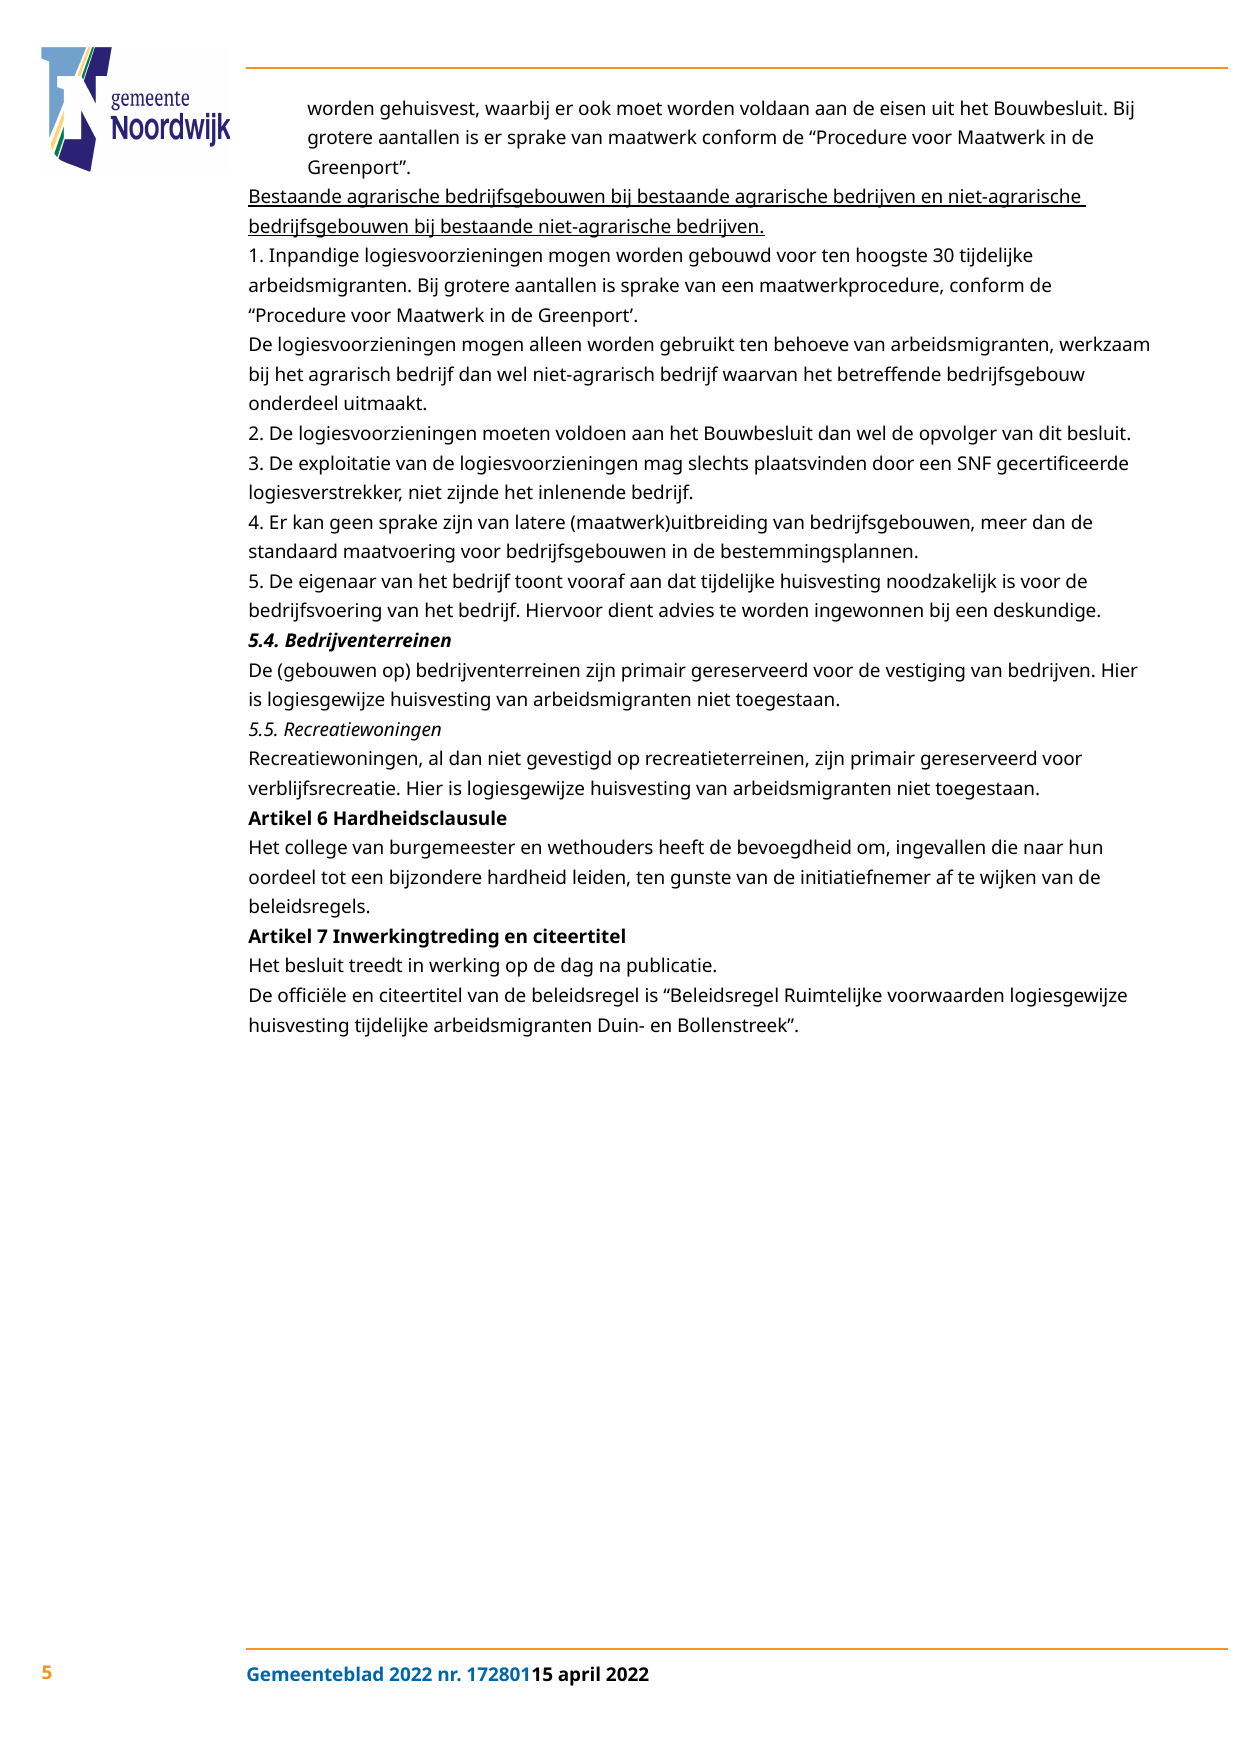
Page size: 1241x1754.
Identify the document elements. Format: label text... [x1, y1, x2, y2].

text 3. De exploitatie van de logiesvoorzieningen mag slechts plaatsvinden door een SNF gecertificeerde logiesverstrekker, niet zijnde het inlenende bedrijf. [248, 450, 1152, 505]
text Artikel 6 Hardheidsclausule [248, 805, 1152, 831]
text 5.4. Bedrijventerreinen [248, 627, 1152, 653]
text 2. De logiesvoorzieningen moeten voldoen aan het Bouwbesluit dan wel de opvolger van dit besluit. [248, 420, 1152, 446]
text 4. Er kan geen sprake zijn van latere (maatwerk)uitbreiding van bedrijfsgebouwen, meer dan de standaard maatvoering voor bedrijfsgebouwen in de bestemmingsplannen. [248, 509, 1152, 564]
picture [41, 47, 231, 172]
text 1. Inpandige logiesvoorzieningen mogen worden gebouwd voor ten hoogste 30 tijdelijke arbeidsmigranten. Bij grotere aantallen is sprake van een maatwerkprocedure, conform de “Procedure voor Maatwerk in de Greenport’. [248, 243, 1152, 328]
text Recreatiewoningen, al dan niet gevestigd op recreatieterreinen, zijn primair gereserveerd voor verblijfsrecreatie. Hier is logiesgewijze huisvesting van arbeidsmigranten niet toegestaan. [248, 746, 1152, 801]
text Bestaande agrarische bedrijfsgebouwen bij bestaande agrarische bedrijven en niet-agrarische bedrijfsgebouwen bij bestaande niet-agrarische bedrijven. [248, 183, 1152, 239]
text Het college van burgemeester en wethouders heeft de bevoegdheid om, ingevallen die naar hun oordeel tot een bijzondere hardheid leiden, ten gunste van de initiatiefnemer af te wijken van de beleidsregels. [248, 834, 1152, 919]
text De (gebouwen op) bedrijventerreinen zijn primair gereserveerd voor de vestiging van bedrijven. Hier is logiesgewijze huisvesting van arbeidsmigranten niet toegestaan. [248, 657, 1152, 712]
text 5. De eigenaar van het bedrijf toont vooraf aan dat tijdelijke huisvesting noodzakelijk is voor de bedrijfsvoering van het bedrijf. Hiervoor dient advies te worden ingewonnen bij een deskundige. [248, 568, 1152, 623]
text De officiële en citeertitel van de beleidsregel is “Beleidsregel Ruimtelijke voorwaarden logiesgewijze huisvesting tijdelijke arbeidsmigranten Duin- en Bollenstreek”. [248, 982, 1152, 1038]
text Artikel 7 Inwerkingtreding en citeertitel [248, 923, 1152, 949]
text Het besluit treedt in werking op de dag na publicatie. [248, 953, 1152, 978]
list worden gehuisvest, waarbij er ook moet worden voldaan aan de eisen uit het Bouwbesluit. Bij grotere aantallen is er sprake van maatwerk conform de “Procedure voor Maatwerk in de Greenport”. [248, 95, 1152, 180]
text 5.5. Recreatiewoningen [248, 716, 1152, 742]
text De logiesvoorzieningen mogen alleen worden gebruikt ten behoeve van arbeidsmigranten, werkzaam bij het agrarisch bedrijf dan wel niet-agrarisch bedrijf waarvan het betreffende bedrijfsgebouw onderdeel uitmaakt. [248, 331, 1152, 416]
